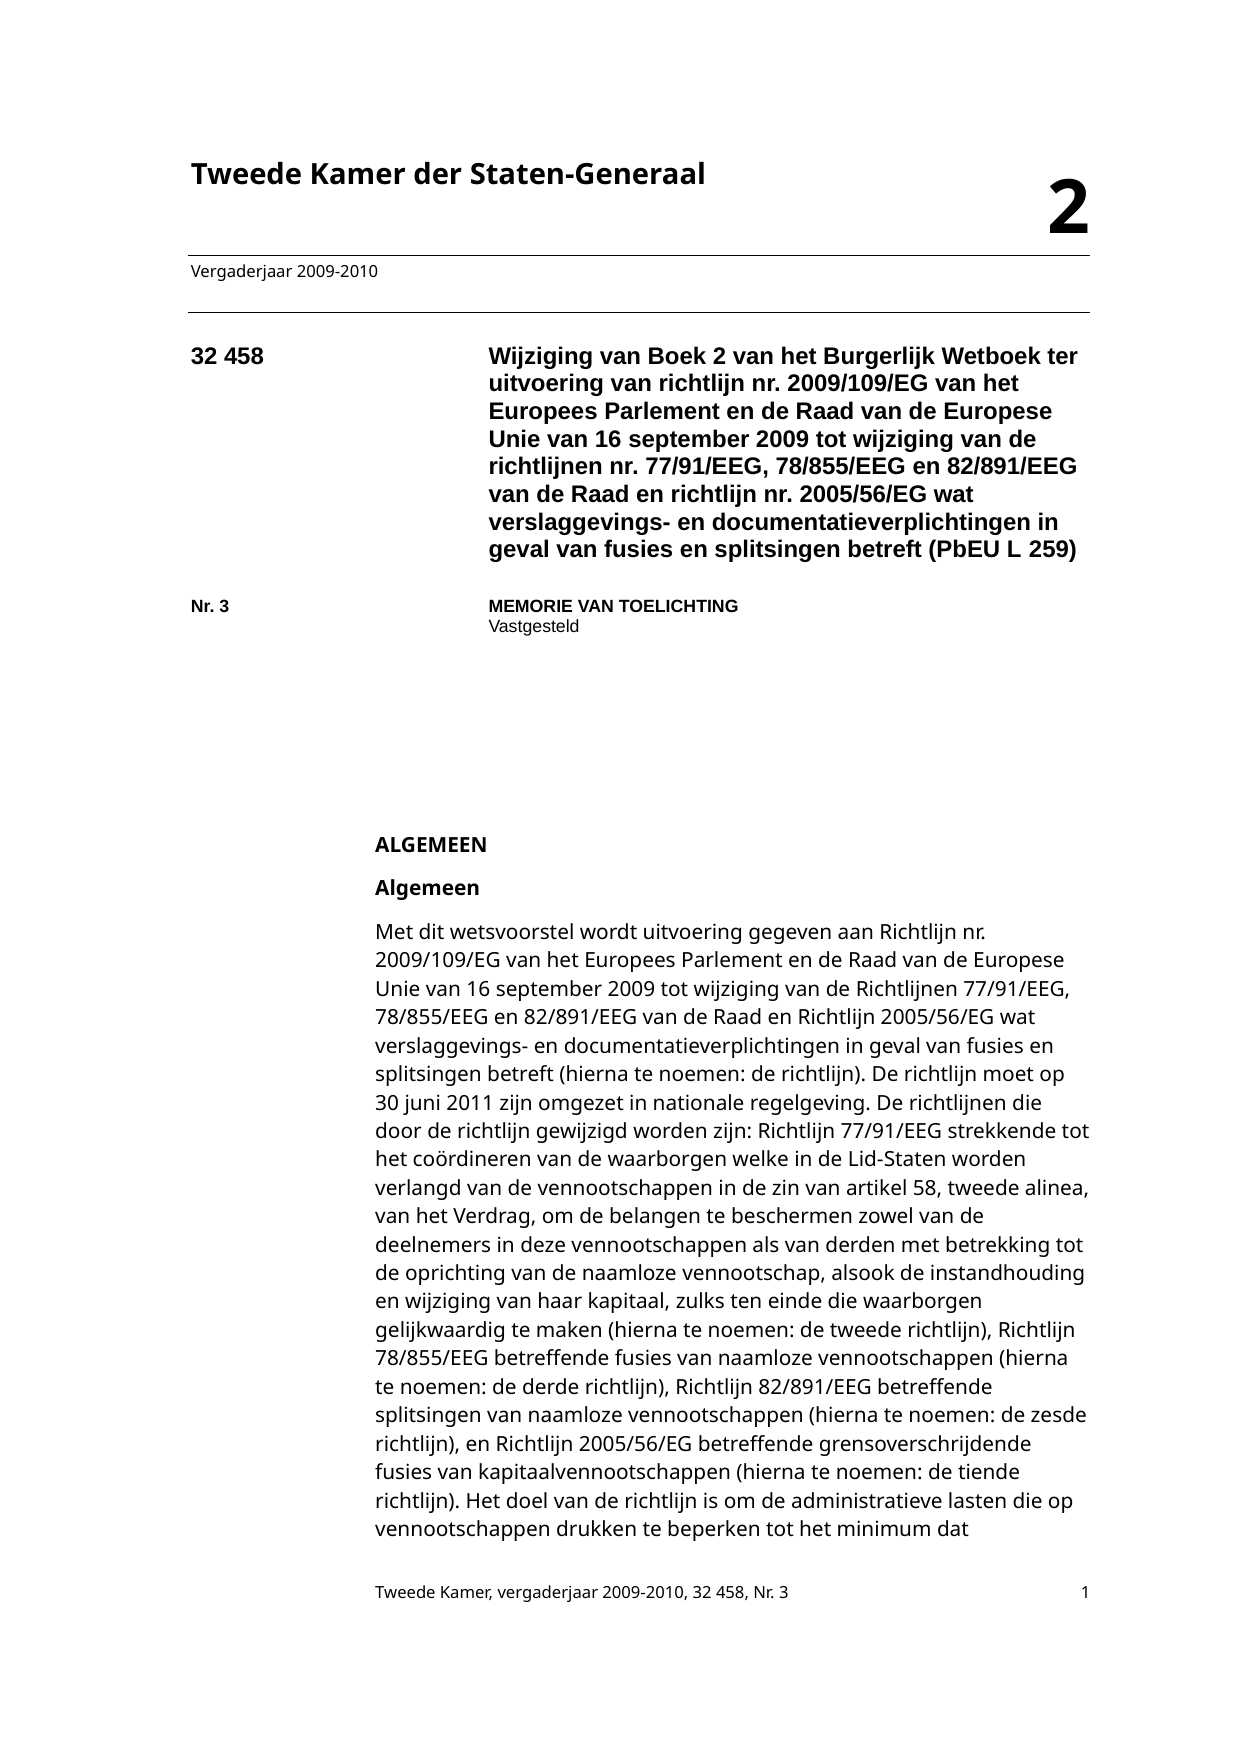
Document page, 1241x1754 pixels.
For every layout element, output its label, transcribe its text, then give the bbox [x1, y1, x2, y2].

table_cell Nr. 3 [188, 593, 485, 712]
table_cell Vergaderjaar 2009-2010 [188, 256, 485, 312]
text Algemeen [375, 873, 1090, 902]
table_cell MEMORIE VAN TOELICHTING Vastgesteld [485, 593, 1090, 712]
table_header 2 [910, 150, 1090, 255]
table_header Tweede Kamer der Staten-Generaal [188, 150, 909, 255]
table_cell Wijziging van Boek 2 van het Burgerlijk Wetboek ter uitvoering van richtlijn nr. 2009/109/EG van het Europees Parlement en de Raad van de Europese Unie van 16 september 2009 tot wijziging van de richtlijnen nr. 77/91/EEG, 78/855/EEG en 82/891/EEG van de Raad en richtlijn nr. 2005/56/EG wat verslaggevings- en documentatieverplichtingen in geval van fusies en splitsingen betreft (PbEU L 259) [485, 339, 1090, 593]
table_cell [188, 313, 485, 339]
table_cell [485, 256, 1090, 312]
text ALGEMEEN [375, 830, 1090, 858]
table_cell [485, 313, 1090, 339]
text Met dit wetsvoorstel wordt uitvoering gegeven aan Richtlijn nr. 2009/109/EG van het Europees Parlement en de Raad van de Europese Unie van 16 september 2009 tot wijziging van de Richtlijnen 77/91/EEG, 78/855/EEG en 82/891/EEG van de Raad en Richtlijn 2005/56/EG wat verslaggevings- en documentatieverplichtingen in geval van fusies en splitsingen betreft (hierna te noemen: de richtlijn). De richtlijn moet op 30 juni 2011 zijn omgezet in nationale regelgeving. De richtlijnen die door de richtlijn gewijzigd worden zijn: Richtlijn 77/91/EEG strekkende tot het coördineren van de waarborgen welke in de Lid-Staten worden verlangd van de vennootschappen in de zin van artikel 58, tweede alinea, van het Verdrag, om de belangen te beschermen zowel van de deelnemers in deze vennootschappen als van derden met betrekking tot de oprichting van de naamloze vennootschap, alsook de instandhouding en wijziging van haar kapitaal, zulks ten einde die waarborgen gelijkwaardig te maken (hierna te noemen: de tweede richtlijn), Richtlijn 78/855/EEG betreffende fusies van naamloze vennootschappen (hierna te noemen: de derde richtlijn), Richtlijn 82/891/EEG betreffende splitsingen van naamloze vennootschappen (hierna te noemen: de zesde richtlijn), en Richtlijn 2005/56/EG betreffende grensoverschrijdende fusies van kapitaalvennootschappen (hierna te noemen: de tiende richtlijn). Het doel van de richtlijn is om de administratieve lasten die op vennootschappen drukken te beperken tot het minimum dat [375, 917, 1090, 1543]
table_cell 32 458 [188, 339, 485, 593]
